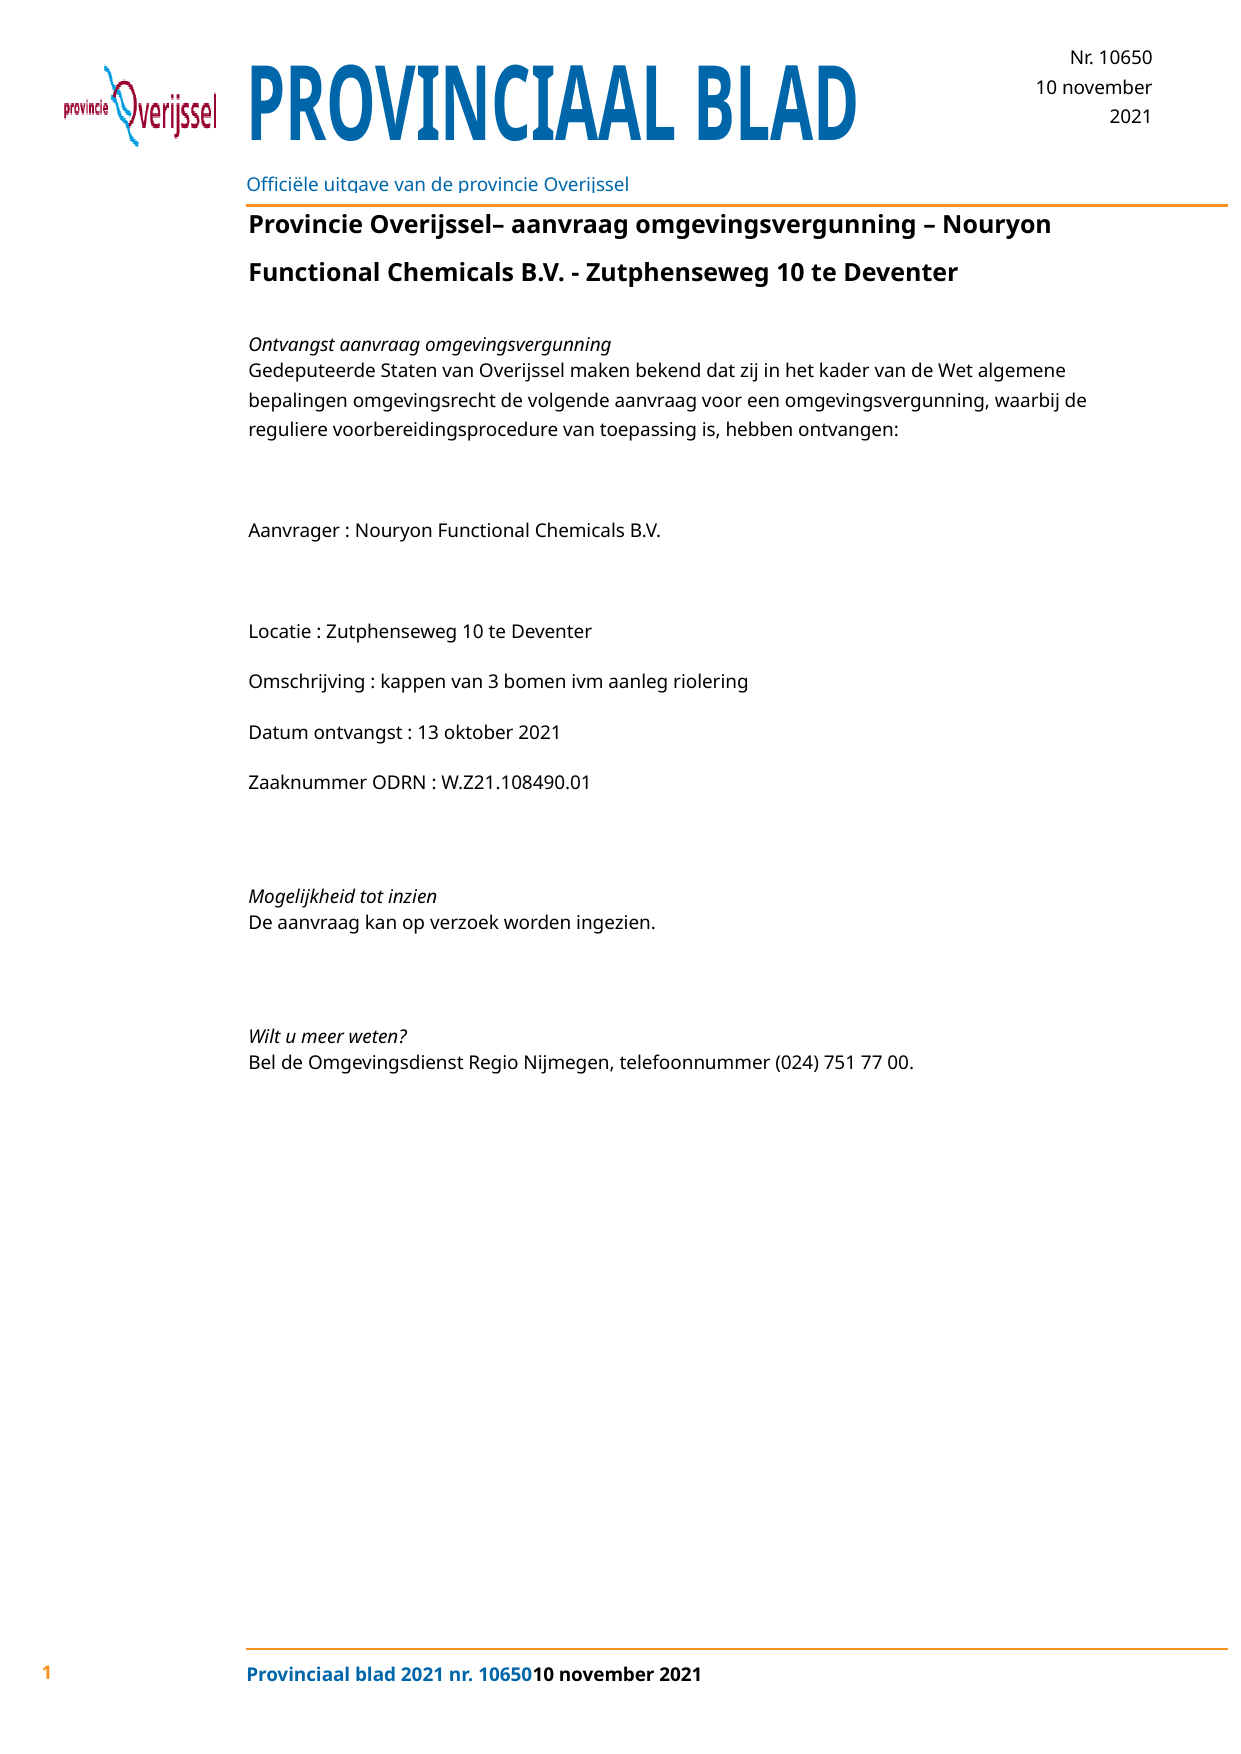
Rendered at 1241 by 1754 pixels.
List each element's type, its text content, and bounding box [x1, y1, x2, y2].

text De aanvraag kan op verzoek worden ingezien. [248, 909, 1152, 935]
text Locatie : Zutphenseweg 10 te Deventer [248, 618, 1152, 644]
text Mogelijkheid tot inzien [248, 884, 1152, 909]
text Gedeputeerde Staten van Overijssel maken bekend dat zij in het kader van de Wet algemene bepalingen omgevingsrecht de volgende aanvraag voor een omgevingsvergunning, waarbij de reguliere voorbereidingsprocedure van toepassing is, hebben ontvangen: [248, 357, 1152, 442]
picture [41, 47, 231, 172]
text Datum ontvangst : 13 oktober 2021 [248, 719, 1152, 744]
text Provincie Overijssel– aanvraag omgevingsvergunning – Nouryon Functional Chemicals B.V. - Zutphenseweg 10 te Deventer [248, 207, 1152, 288]
text Omschrijving : kappen van 3 bomen ivm aanleg riolering [248, 668, 1152, 694]
text Wilt u meer weten? [248, 1024, 1152, 1049]
text Ontvangst aanvraag omgevingsvergunning [248, 331, 1152, 357]
text Aanvrager : Nouryon Functional Chemicals B.V. [248, 517, 1152, 543]
text Zaaknummer ODRN : W.Z21.108490.01 [248, 769, 1152, 795]
text Bel de Omgevingsdienst Regio Nijmegen, telefoonnummer (024) 751 77 00. [248, 1049, 1152, 1075]
